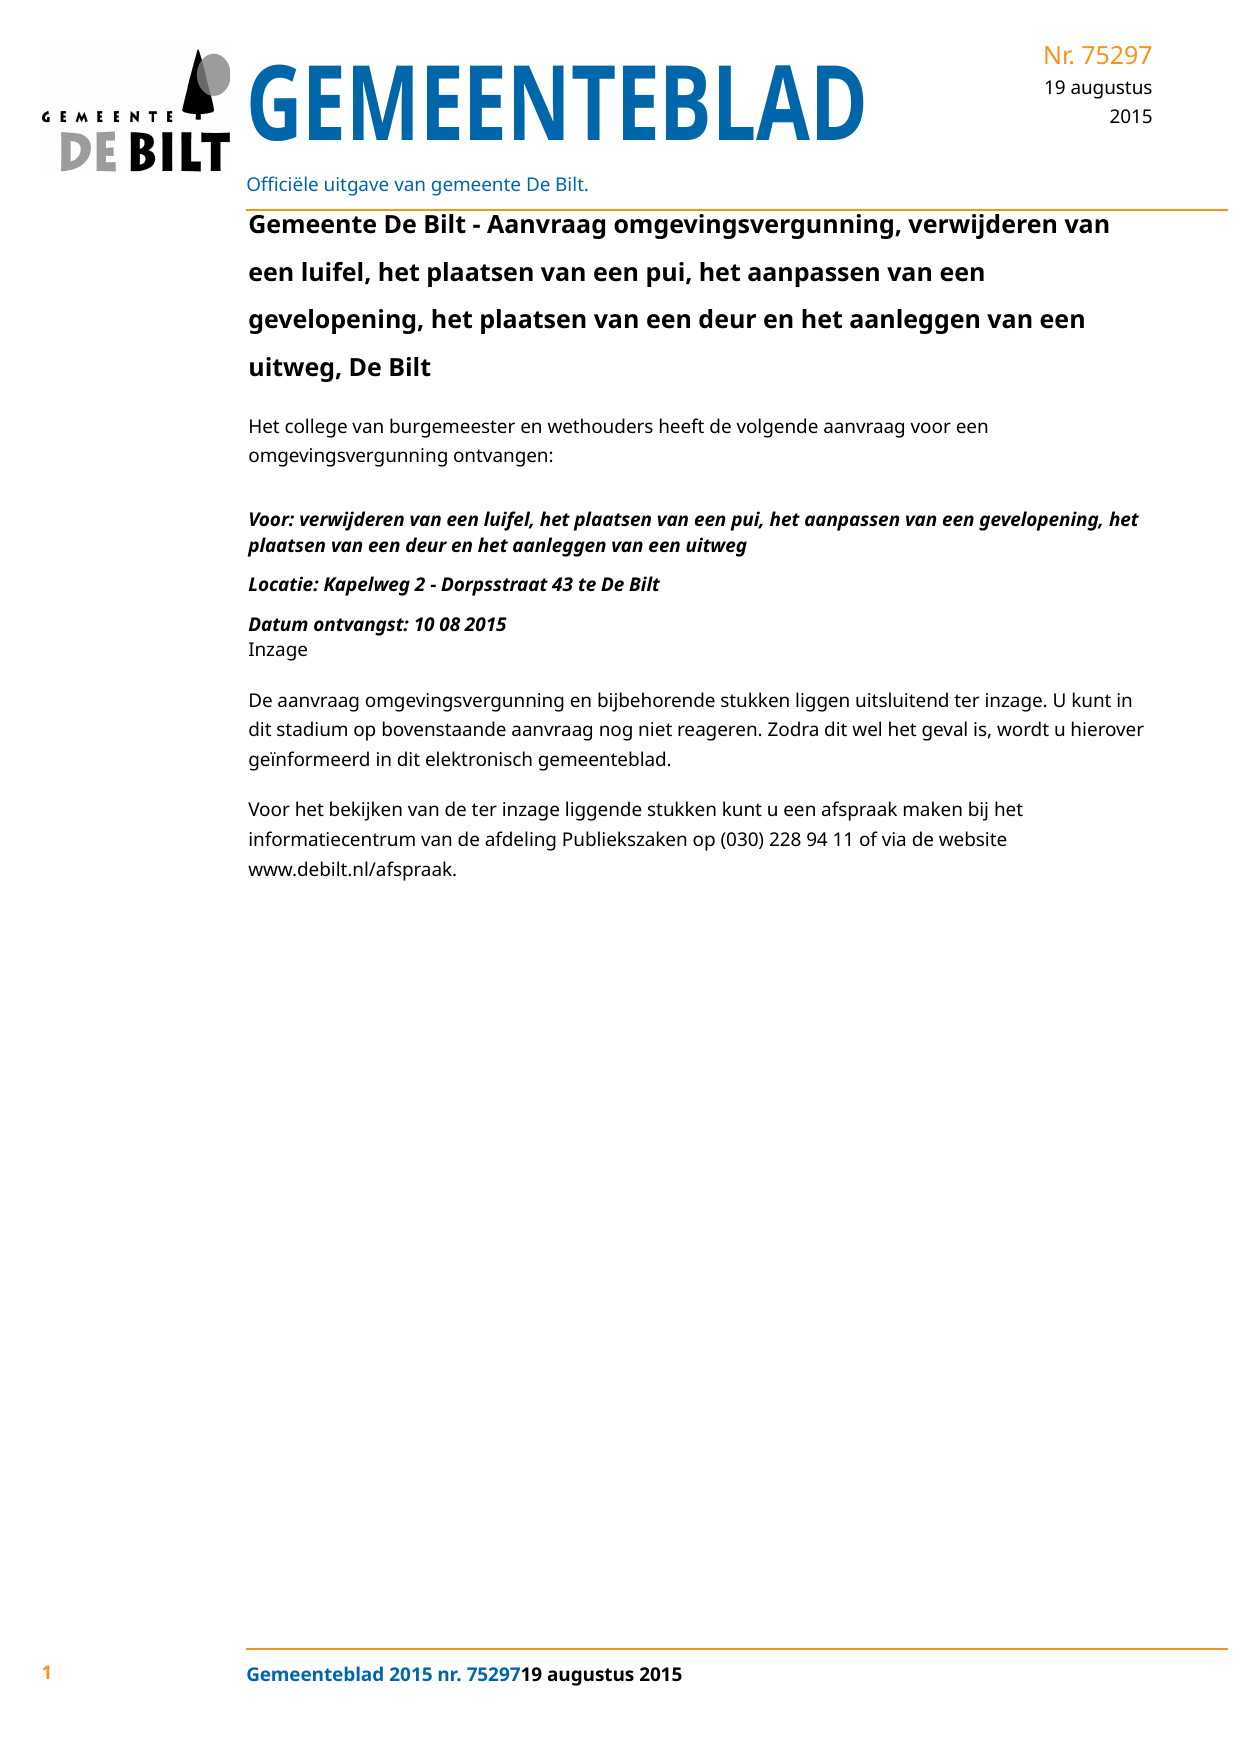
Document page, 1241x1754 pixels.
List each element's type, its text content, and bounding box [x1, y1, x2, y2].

text Het college van burgemeester en wethouders heeft de volgende aanvraag voor een omgevingsvergunning ontvangen: [248, 413, 1152, 468]
text Voor het bekijken van de ter inzage liggende stukken kunt u een afspraak maken bij het informatiecentrum van de afdeling Publiekszaken op (030) 228 94 11 of via de website www.debilt.nl/afspraak. [248, 797, 1152, 882]
text De aanvraag omgevingsvergunning en bijbehorende stukken liggen uitsluitend ter inzage. U kunt in dit stadium op bovenstaande aanvraag nog niet reageren. Zodra dit wel het geval is, wordt u hierover geïnformeerd in dit elektronisch gemeenteblad. [248, 687, 1152, 772]
text Voor: verwijderen van een luifel, het plaatsen van een pui, het aanpassen van een gevelopening, het plaatsen van een deur en het aanleggen van een uitweg [248, 507, 1152, 558]
text Inzage [248, 637, 1152, 662]
text Datum ontvangst: 10 08 2015 [248, 611, 1152, 637]
picture [41, 47, 231, 172]
text Gemeente De Bilt - Aanvraag omgevingsvergunning, verwijderen van een luifel, het plaatsen van een pui, het aanpassen van een gevelopening, het plaatsen van een deur en het aanleggen van een uitweg, De Bilt [248, 211, 1152, 384]
text Locatie: Kapelweg 2 - Dorpsstraat 43 te De Bilt [248, 572, 1152, 597]
